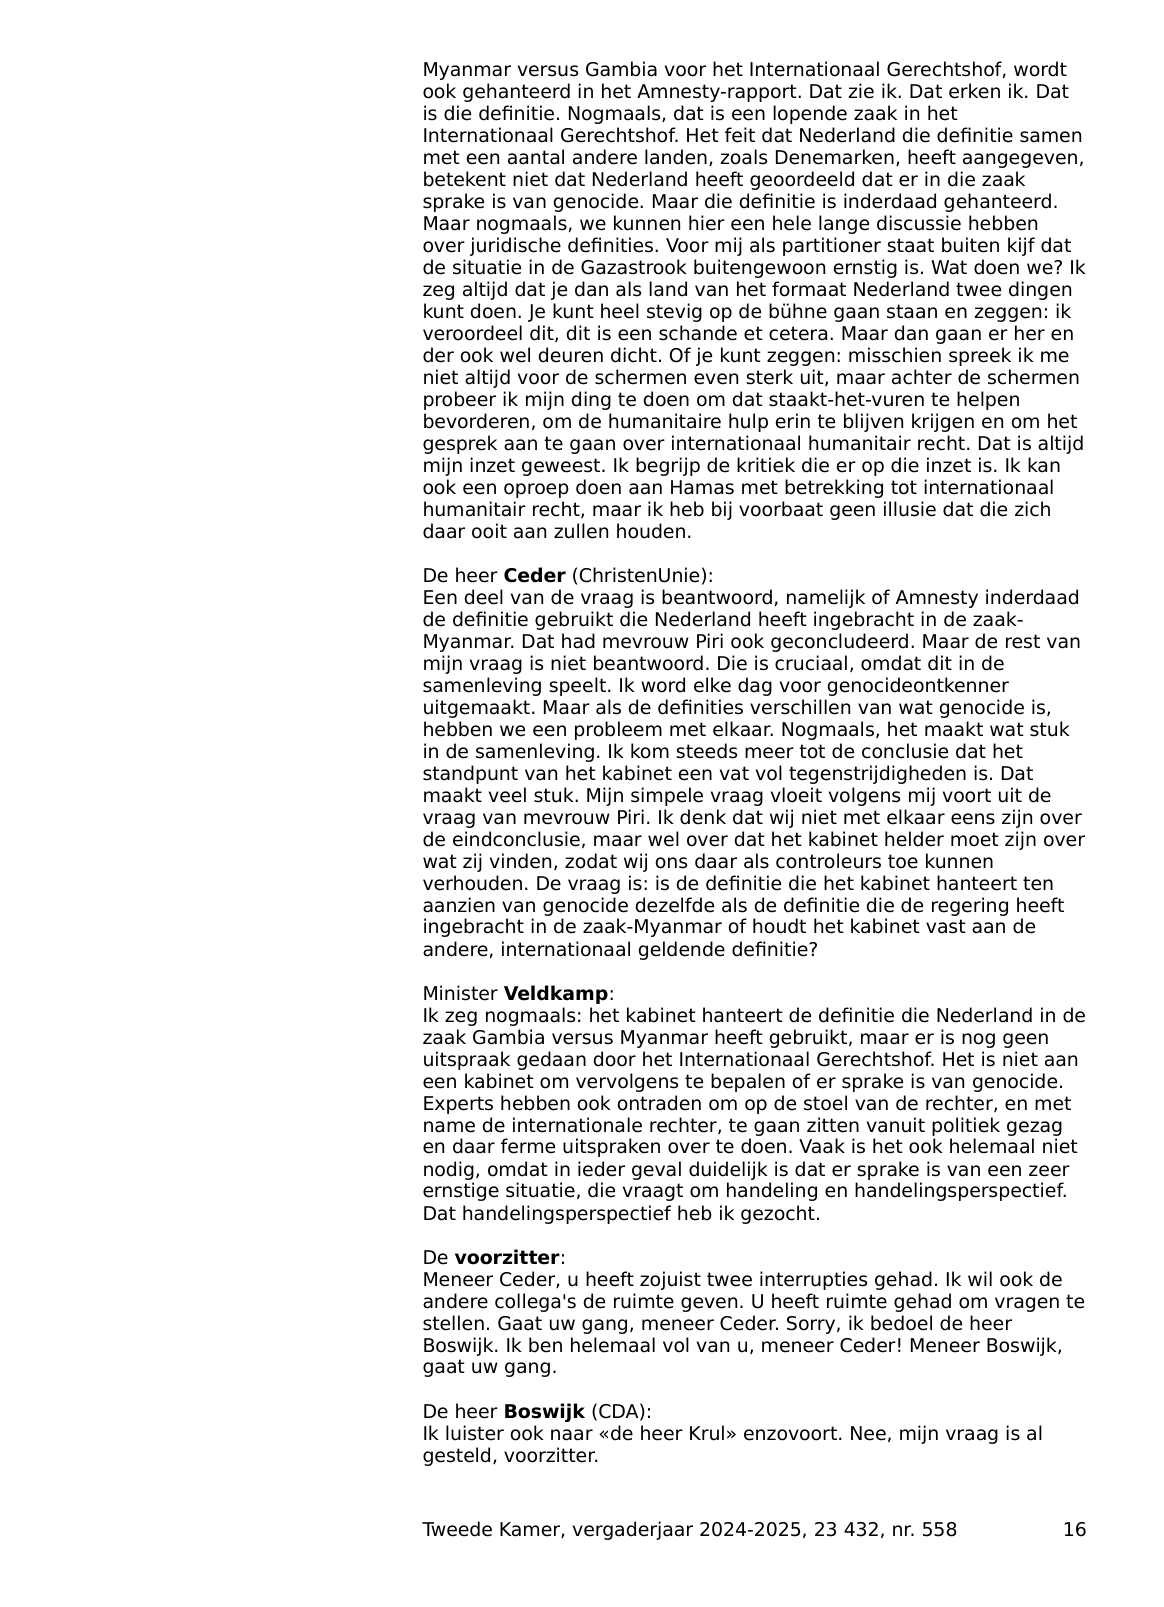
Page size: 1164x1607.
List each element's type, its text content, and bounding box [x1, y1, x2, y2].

text De heer Ceder (ChristenUnie): [422, 565, 1087, 587]
text De heer Boswijk (CDA): [422, 1401, 1087, 1423]
text Myanmar versus Gambia voor het Internationaal Gerechtshof, wordt ook gehanteerd in het Amnesty-rapport. Dat zie ik. Dat erken ik. Dat is die definitie. Nogmaals, dat is een lopende zaak in het Internationaal Gerechtshof. Het feit dat Nederland die definitie samen met een aantal andere landen, zoals Denemarken, heeft aangegeven, betekent niet dat Nederland heeft geoordeeld dat er in die zaak sprake is van genocide. Maar die definitie is inderdaad gehanteerd. Maar nogmaals, we kunnen hier een hele lange discussie hebben over juridische definities. Voor mij als partitioner staat buiten kijf dat de situatie in de Gazastrook buitengewoon ernstig is. Wat doen we? Ik zeg altijd dat je dan als land van het formaat Nederland twee dingen kunt doen. Je kunt heel stevig op de bühne gaan staan en zeggen: ik veroordeel dit, dit is een schande et cetera. Maar dan gaan er her en der ook wel deuren dicht. Of je kunt zeggen: misschien spreek ik me niet altijd voor de schermen even sterk uit, maar achter de schermen probeer ik mijn ding te doen om dat staakt-het-vuren te helpen bevorderen, om de humanitaire hulp erin te blijven krijgen en om het gesprek aan te gaan over internationaal humanitair recht. Dat is altijd mijn inzet geweest. Ik begrijp de kritiek die er op die inzet is. Ik kan ook een oproep doen aan Hamas met betrekking tot internationaal humanitair recht, maar ik heb bij voorbaat geen illusie dat die zich daar ooit aan zullen houden. [422, 59, 1087, 543]
text De voorzitter: [422, 1247, 1087, 1268]
text Een deel van de vraag is beantwoord, namelijk of Amnesty inderdaad de definitie gebruikt die Nederland heeft ingebracht in de zaak-Myanmar. Dat had mevrouw Piri ook geconcludeerd. Maar de rest van mijn vraag is niet beantwoord. Die is cruciaal, omdat dit in de samenleving speelt. Ik word elke dag voor genocideontkenner uitgemaakt. Maar als de definities verschillen van wat genocide is, hebben we een probleem met elkaar. Nogmaals, het maakt wat stuk in de samenleving. Ik kom steeds meer tot de conclusie dat het standpunt van het kabinet een vat vol tegenstrijdigheden is. Dat maakt veel stuk. Mijn simpele vraag vloeit volgens mij voort uit de vraag van mevrouw Piri. Ik denk dat wij niet met elkaar eens zijn over de eindconclusie, maar wel over dat het kabinet helder moet zijn over wat zij vinden, zodat wij ons daar als controleurs toe kunnen verhouden. De vraag is: is de definitie die het kabinet hanteert ten aanzien van genocide dezelfde als de definitie die de regering heeft ingebracht in de zaak-Myanmar of houdt het kabinet vast aan de andere, internationaal geldende definitie? [422, 587, 1087, 960]
text Ik zeg nogmaals: het kabinet hanteert de definitie die Nederland in de zaak Gambia versus Myanmar heeft gebruikt, maar er is nog geen uitspraak gedaan door het Internationaal Gerechtshof. Het is niet aan een kabinet om vervolgens te bepalen of er sprake is van genocide. Experts hebben ook ontraden om op de stoel van de rechter, en met name de internationale rechter, te gaan zitten vanuit politiek gezag en daar ferme uitspraken over te doen. Vaak is het ook helemaal niet nodig, omdat in ieder geval duidelijk is dat er sprake is van een zeer ernstige situatie, die vraagt om handeling en handelingsperspectief. Dat handelingsperspectief heb ik gezocht. [422, 1004, 1087, 1224]
text Ik luister ook naar «de heer Krul» enzovoort. Nee, mijn vraag is al gesteld, voorzitter. [422, 1423, 1087, 1467]
text Meneer Ceder, u heeft zojuist twee interrupties gehad. Ik wil ook de andere collega's de ruimte geven. U heeft ruimte gehad om vragen te stellen. Gaat uw gang, meneer Ceder. Sorry, ik bedoel de heer Boswijk. Ik ben helemaal vol van u, meneer Ceder! Meneer Boswijk, gaat uw gang. [422, 1268, 1087, 1378]
text Minister Veldkamp: [422, 983, 1087, 1004]
